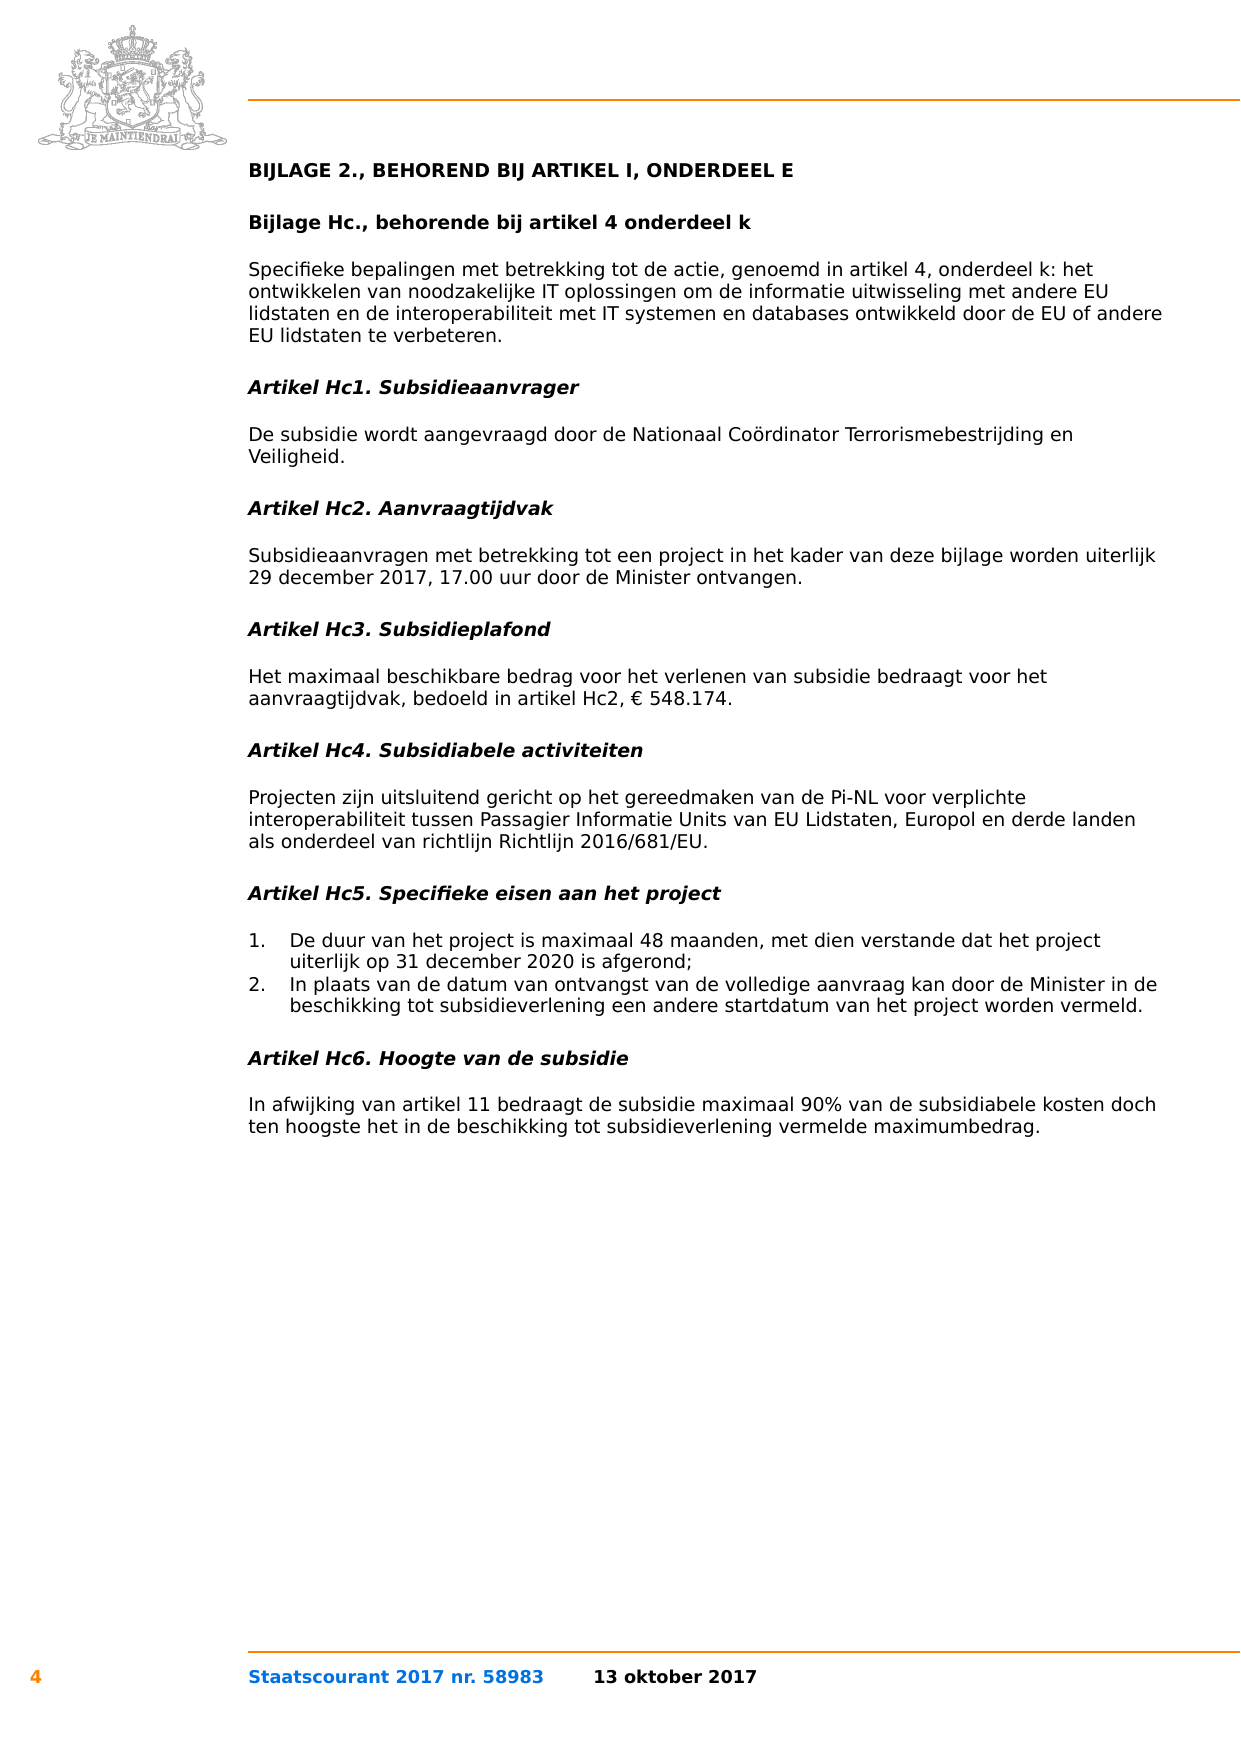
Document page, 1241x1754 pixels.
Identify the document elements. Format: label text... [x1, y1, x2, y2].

text In afwijking van artikel 11 bedraagt de subsidie maximaal 90% van de subsidiabele kosten doch ten hoogste het in de beschikking tot subsidieverlening vermelde maximumbedrag. [248, 1094, 1163, 1138]
subtitle Artikel Hc6. Hoogte van de subsidie [248, 1047, 1163, 1069]
text Projecten zijn uitsluitend gericht op het gereedmaken van de Pi-NL voor verplichte interoperabiliteit tussen Passagier Informatie Units van EU Lidstaten, Europol en derde landen als onderdeel van richtlijn Richtlijn 2016/681/EU. [248, 787, 1163, 852]
text Subsidieaanvragen met betrekking tot een project in het kader van deze bijlage worden uiterlijk 29 december 2017, 17.00 uur door de Minister ontvangen. [248, 545, 1163, 589]
subtitle BIJLAGE 2., BEHOREND BIJ ARTIKEL I, ONDERDEEL E [248, 160, 1163, 182]
subtitle Bijlage Hc., behorende bij artikel 4 onderdeel k [248, 212, 1163, 234]
subtitle Artikel Hc2. Aanvraagtijdvak [248, 498, 1163, 520]
text 2. In plaats van de datum van ontvangst van de volledige aanvraag kan door de Minister in de beschikking tot subsidieverlening een andere startdatum van het project worden vermeld. [248, 973, 1163, 1017]
text 1. De duur van het project is maximaal 48 maanden, met dien verstande dat het project uiterlijk op 31 december 2020 is afgerond; [248, 929, 1163, 973]
text Het maximaal beschikbare bedrag voor het verlenen van subsidie bedraagt voor het aanvraagtijdvak, bedoeld in artikel Hc2, € 548.174. [248, 666, 1163, 709]
subtitle Artikel Hc4. Subsidiabele activiteiten [248, 739, 1163, 762]
subtitle Artikel Hc3. Subsidieplafond [248, 619, 1163, 641]
text De subsidie wordt aangevraagd door de Nationaal Coördinator Terrorismebestrijding en Veiligheid. [248, 424, 1163, 468]
text Specifieke bepalingen met betrekking tot de actie, genoemd in artikel 4, onderdeel k: het ontwikkelen van noodzakelijke IT oplossingen om de informatie uitwisseling met andere EU lidstaten en de interoperabiliteit met IT systemen en databases ontwikkeld door de EU of andere EU lidstaten te verbeteren. [248, 259, 1163, 347]
subtitle Artikel Hc5. Specifieke eisen aan het project [248, 882, 1163, 904]
subtitle Artikel Hc1. Subsidieaanvrager [248, 377, 1163, 399]
picture [38, 25, 227, 150]
